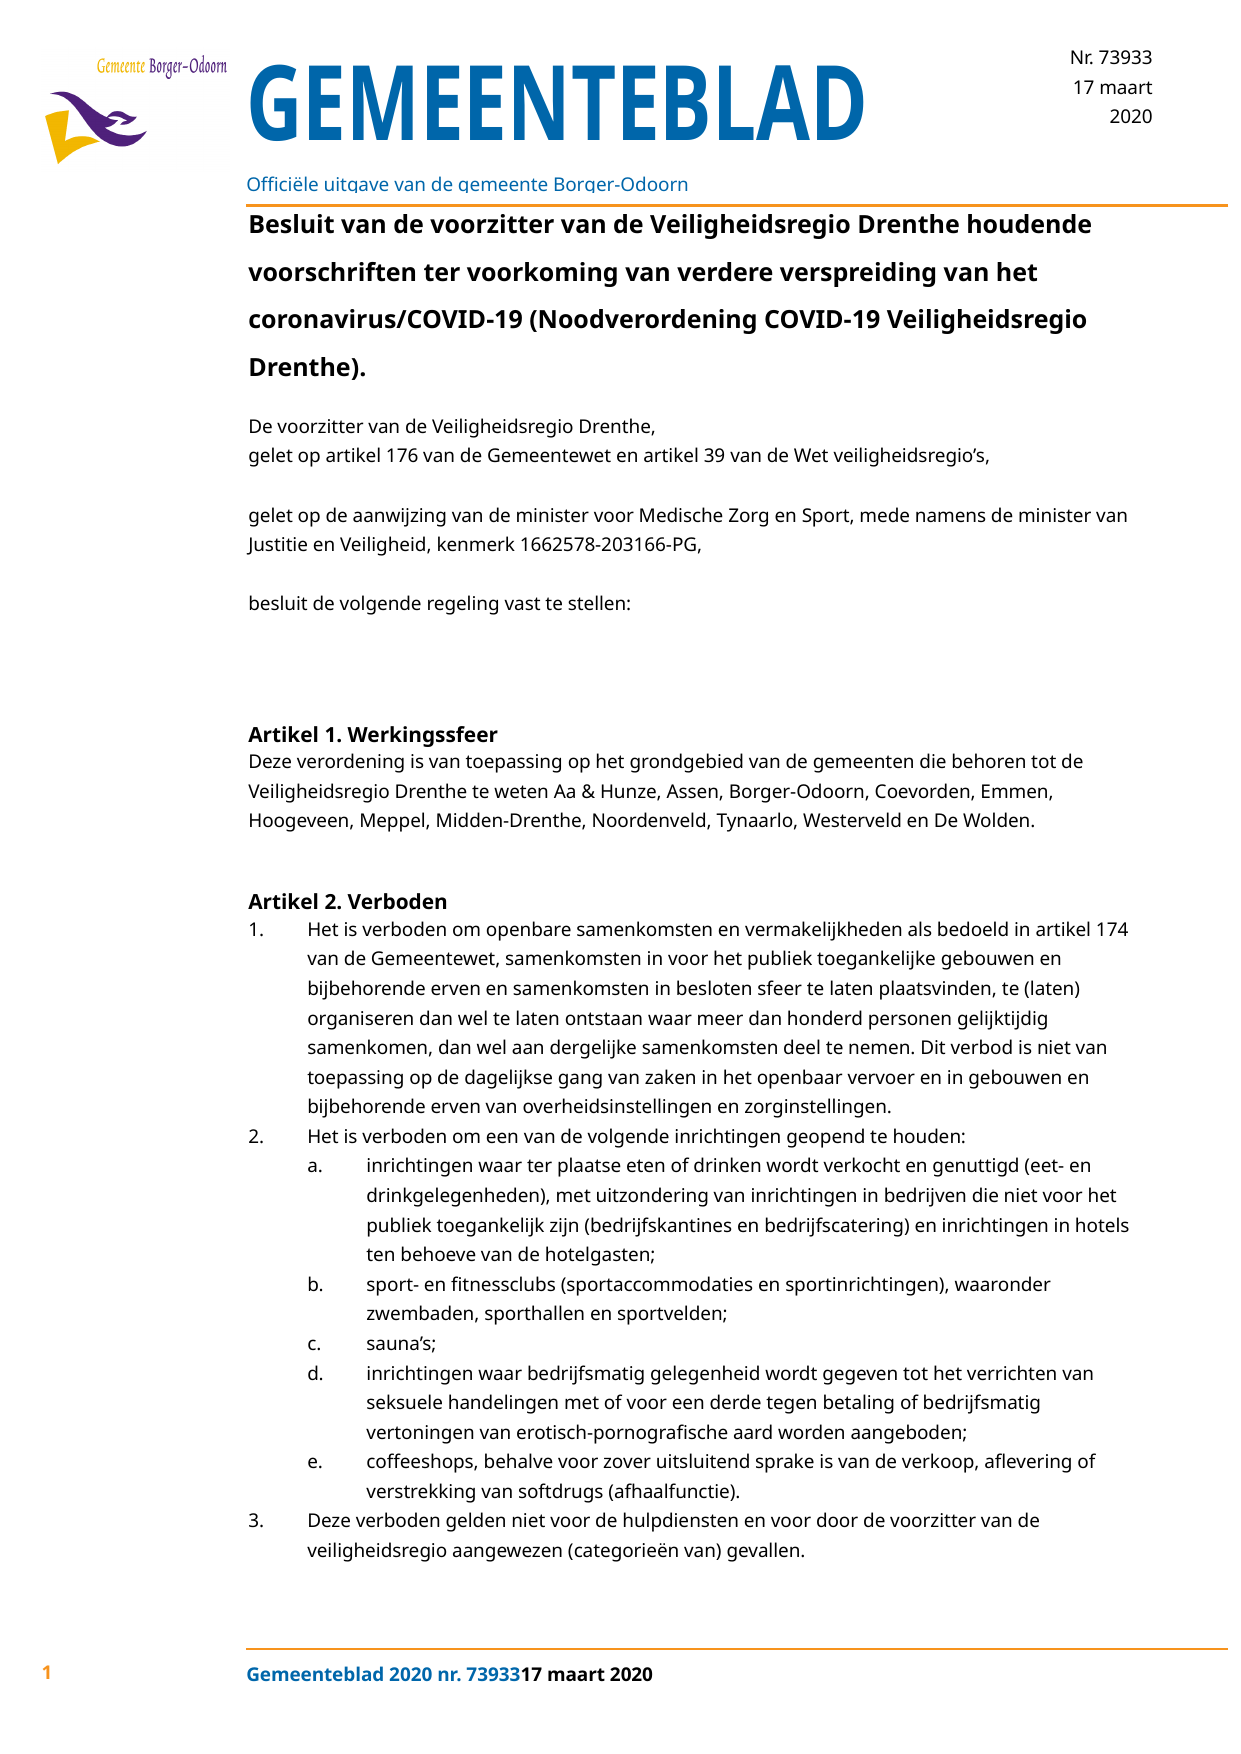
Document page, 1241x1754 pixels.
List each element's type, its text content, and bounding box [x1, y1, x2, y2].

list Deze verboden gelden niet voor de hulpdiensten en voor door de voorzitter van de veiligheidsregio aangewezen (categorieën van) gevallen. [248, 1508, 1152, 1563]
list Het is verboden om een van de volgende inrichtingen geopend te houden: [248, 1123, 1152, 1149]
list inrichtingen waar ter plaatse eten of drinken wordt verkocht en genuttigd (eet- en drinkgelegenheden), met uitzondering van inrichtingen in bedrijven die niet voor het publiek toegankelijk zijn (bedrijfskantines en bedrijfscatering) en inrichtingen in hotels ten behoeve van de hotelgasten; [307, 1153, 1152, 1267]
text gelet op artikel 176 van de Gemeentewet en artikel 39 van de Wet veiligheidsregio’s, [248, 443, 1152, 468]
list Het is verboden om openbare samenkomsten en vermakelijkheden als bedoeld in artikel 174 van de Gemeentewet, samenkomsten in voor het publiek toegankelijke gebouwen en bijbehorende erven en samenkomsten in besloten sfeer te laten plaatsvinden, te (laten) organiseren dan wel te laten ontstaan waar meer dan honderd personen gelijktijdig samenkomen, dan wel aan dergelijke samenkomsten deel te nemen. Dit verbod is niet van toepassing op de dagelijkse gang van zaken in het openbaar vervoer en in gebouwen en bijbehorende erven van overheidsinstellingen en zorginstellingen. [248, 916, 1152, 1119]
text Artikel 1. Werkingssfeer [248, 720, 1152, 748]
list sauna’s; [307, 1330, 1152, 1356]
picture [41, 47, 231, 172]
text Artikel 2. Verboden [248, 887, 1152, 916]
text Besluit van de voorzitter van de Veiligheidsregio Drenthe houdende voorschriften ter voorkoming van verdere verspreiding van het coronavirus/COVID-19 (Noodverordening COVID-19 Veiligheidsregio Drenthe). [248, 207, 1152, 384]
list sport- en fitnessclubs (sportaccommodaties en sportinrichtingen), waaronder zwembaden, sporthallen en sportvelden; [307, 1271, 1152, 1326]
text besluit de volgende regeling vast te stellen: [248, 591, 1152, 616]
text gelet op de aanwijzing van de minister voor Medische Zorg en Sport, mede namens de minister van Justitie en Veiligheid, kenmerk 1662578-203166-PG, [248, 502, 1152, 557]
list coffeeshops, behalve voor zover uitsluitend sprake is van de verkoop, aflevering of verstrekking van softdrugs (afhaalfunctie). [307, 1448, 1152, 1504]
text Deze verordening is van toepassing op het grondgebied van de gemeenten die behoren tot de Veiligheidsregio Drenthe te weten Aa & Hunze, Assen, Borger-Odoorn, Coevorden, Emmen, Hoogeveen, Meppel, Midden-Drenthe, Noordenveld, Tynaarlo, Westerveld en De Wolden. [248, 748, 1152, 833]
text De voorzitter van de Veiligheidsregio Drenthe, [248, 413, 1152, 439]
list inrichtingen waar bedrijfsmatig gelegenheid wordt gegeven tot het verrichten van seksuele handelingen met of voor een derde tegen betaling of bedrijfsmatig vertoningen van erotisch-pornografische aard worden aangeboden; [307, 1360, 1152, 1444]
